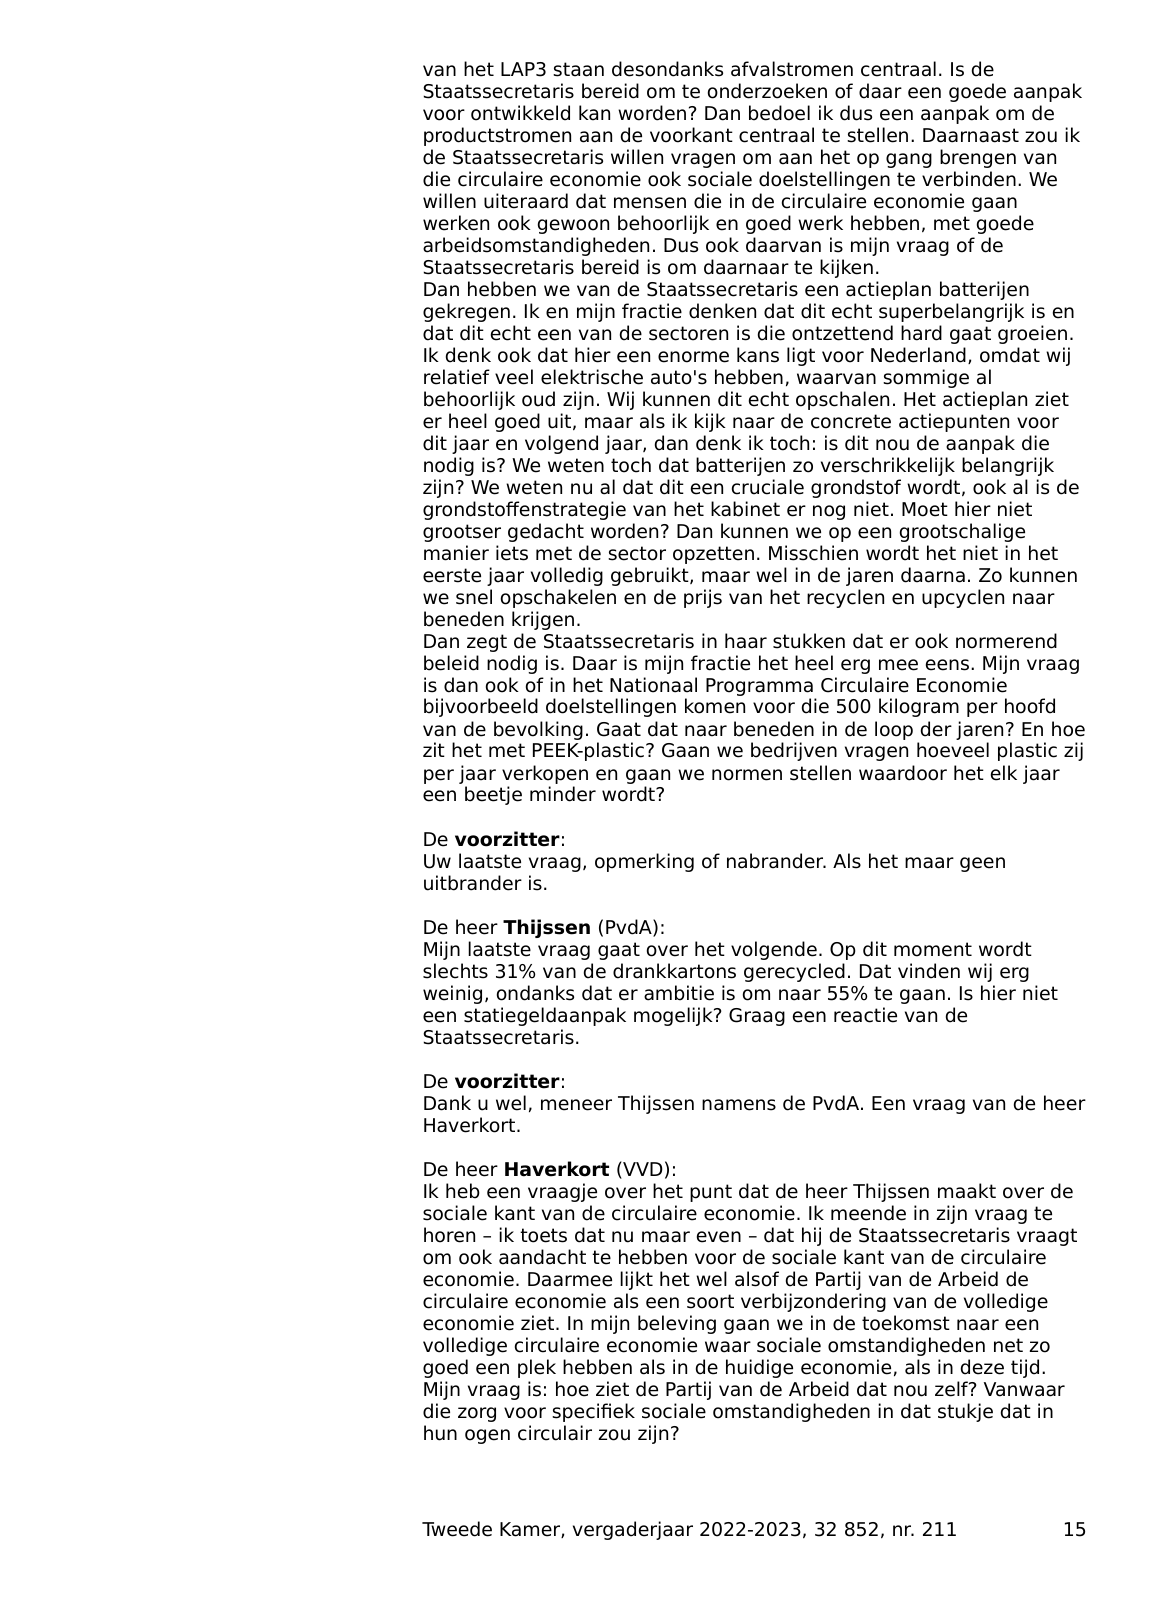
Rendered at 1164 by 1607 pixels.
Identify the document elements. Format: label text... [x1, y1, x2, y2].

text Dan zegt de Staatssecretaris in haar stukken dat er ook normerend beleid nodig is. Daar is mijn fractie het heel erg mee eens. Mijn vraag is dan ook of in het Nationaal Programma Circulaire Economie bijvoorbeeld doelstellingen komen voor die 500 kilogram per hoofd van de bevolking. Gaat dat naar beneden in de loop der jaren? En hoe zit het met PEEK-plastic? Gaan we bedrijven vragen hoeveel plastic zij per jaar verkopen en gaan we normen stellen waardoor het elk jaar een beetje minder wordt? [422, 631, 1087, 806]
text Ik heb een vraagje over het punt dat de heer Thijssen maakt over de sociale kant van de circulaire economie. Ik meende in zijn vraag te horen – ik toets dat nu maar even – dat hij de Staatssecretaris vraagt om ook aandacht te hebben voor de sociale kant van de circulaire economie. Daarmee lijkt het wel alsof de Partij van de Arbeid de circulaire economie als een soort verbijzondering van de volledige economie ziet. In mijn beleving gaan we in de toekomst naar een volledige circulaire economie waar sociale omstandigheden net zo goed een plek hebben als in de huidige economie, als in deze tijd. Mijn vraag is: hoe ziet de Partij van de Arbeid dat nou zelf? Vanwaar die zorg voor specifiek sociale omstandigheden in dat stukje dat in hun ogen circulair zou zijn? [422, 1181, 1087, 1444]
text Uw laatste vraag, opmerking of nabrander. Als het maar geen uitbrander is. [422, 851, 1087, 894]
text Dan hebben we van de Staatssecretaris een actieplan batterijen gekregen. Ik en mijn fractie denken dat dit echt superbelangrijk is en dat dit echt een van de sectoren is die ontzettend hard gaat groeien. Ik denk ook dat hier een enorme kans ligt voor Nederland, omdat wij relatief veel elektrische auto's hebben, waarvan sommige al behoorlijk oud zijn. Wij kunnen dit echt opschalen. Het actieplan ziet er heel goed uit, maar als ik kijk naar de concrete actiepunten voor dit jaar en volgend jaar, dan denk ik toch: is dit nou de aanpak die nodig is? We weten toch dat batterijen zo verschrikkelijk belangrijk zijn? We weten nu al dat dit een cruciale grondstof wordt, ook al is de grondstoffenstrategie van het kabinet er nog niet. Moet hier niet grootser gedacht worden? Dan kunnen we op een grootschalige manier iets met de sector opzetten. Misschien wordt het niet in het eerste jaar volledig gebruikt, maar wel in de jaren daarna. Zo kunnen we snel opschakelen en de prijs van het recyclen en upcyclen naar beneden krijgen. [422, 279, 1087, 631]
text De heer Thijssen (PvdA): [422, 917, 1087, 939]
text Mijn laatste vraag gaat over het volgende. Op dit moment wordt slechts 31% van de drankkartons gerecycled. Dat vinden wij erg weinig, ondanks dat er ambitie is om naar 55% te gaan. Is hier niet een statiegeldaanpak mogelijk? Graag een reactie van de Staatssecretaris. [422, 939, 1087, 1048]
text De heer Haverkort (VVD): [422, 1159, 1087, 1181]
text De voorzitter: [422, 1071, 1087, 1093]
text Dank u wel, meneer Thijssen namens de PvdA. Een vraag van de heer Haverkort. [422, 1093, 1087, 1137]
text De voorzitter: [422, 828, 1087, 851]
text van het LAP3 staan desondanks afvalstromen centraal. Is de Staatssecretaris bereid om te onderzoeken of daar een goede aanpak voor ontwikkeld kan worden? Dan bedoel ik dus een aanpak om de productstromen aan de voorkant centraal te stellen. Daarnaast zou ik de Staatssecretaris willen vragen om aan het op gang brengen van die circulaire economie ook sociale doelstellingen te verbinden. We willen uiteraard dat mensen die in de circulaire economie gaan werken ook gewoon behoorlijk en goed werk hebben, met goede arbeidsomstandigheden. Dus ook daarvan is mijn vraag of de Staatssecretaris bereid is om daarnaar te kijken. [422, 59, 1087, 279]
